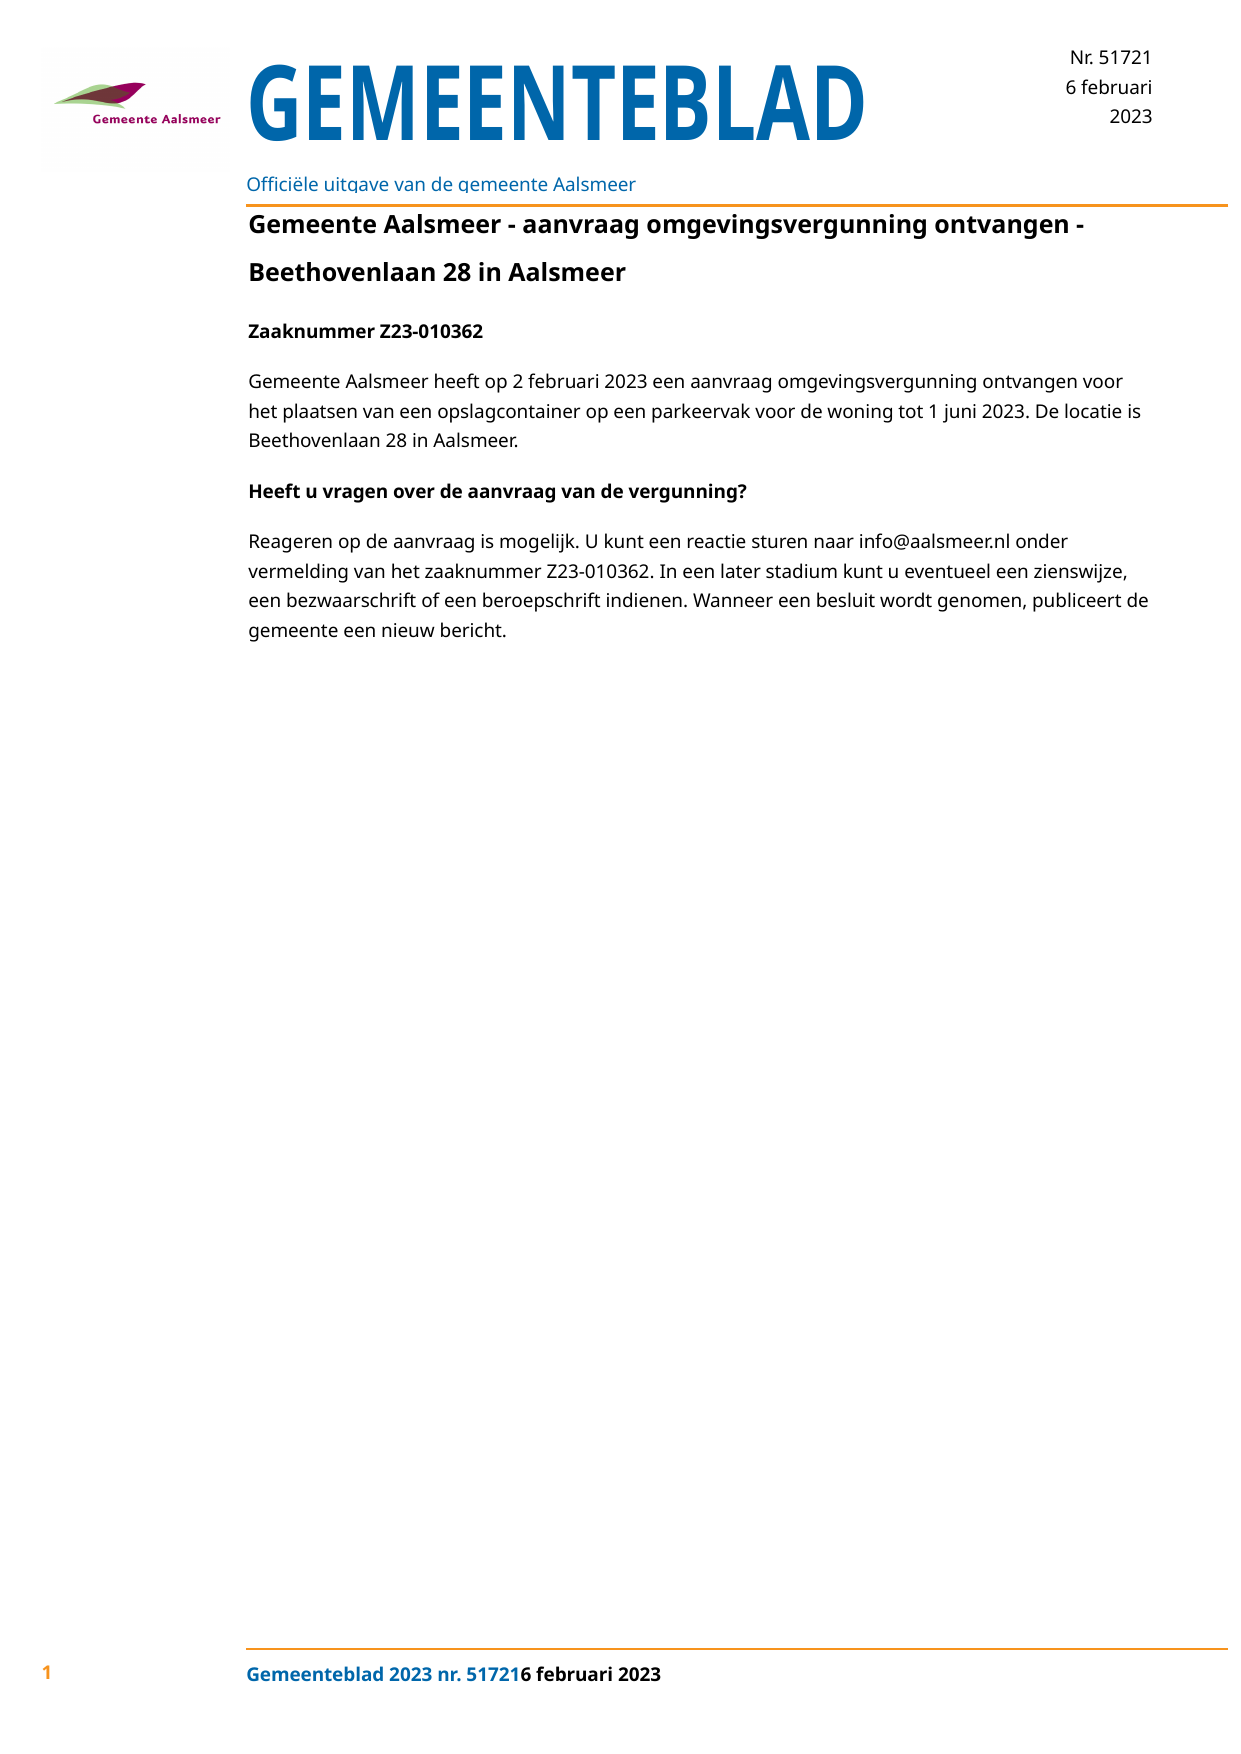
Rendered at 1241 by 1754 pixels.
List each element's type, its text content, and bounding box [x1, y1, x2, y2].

text Gemeente Aalsmeer heeft op 2 februari 2023 een aanvraag omgevingsvergunning ontvangen voor het plaatsen van een opslagcontainer op een parkeervak voor de woning tot 1 juni 2023. De locatie is Beethovenlaan 28 in Aalsmeer. [248, 368, 1152, 453]
text Gemeente Aalsmeer - aanvraag omgevingsvergunning ontvangen - Beethovenlaan 28 in Aalsmeer [248, 207, 1152, 288]
text Reageren op de aanvraag is mogelijk. U kunt een reactie sturen naar info@aalsmeer.nl onder vermelding van het zaaknummer Z23-010362. In een later stadium kunt u eventueel een zienswijze, een bezwaarschrift of een beroepschrift indienen. Wanneer een besluit wordt genomen, publiceert de gemeente een nieuw bericht. [248, 528, 1152, 643]
picture [41, 47, 231, 172]
text Zaaknummer Z23-010362 [248, 318, 1152, 344]
text Heeft u vragen over de aanvraag van de vergunning? [248, 478, 1152, 504]
